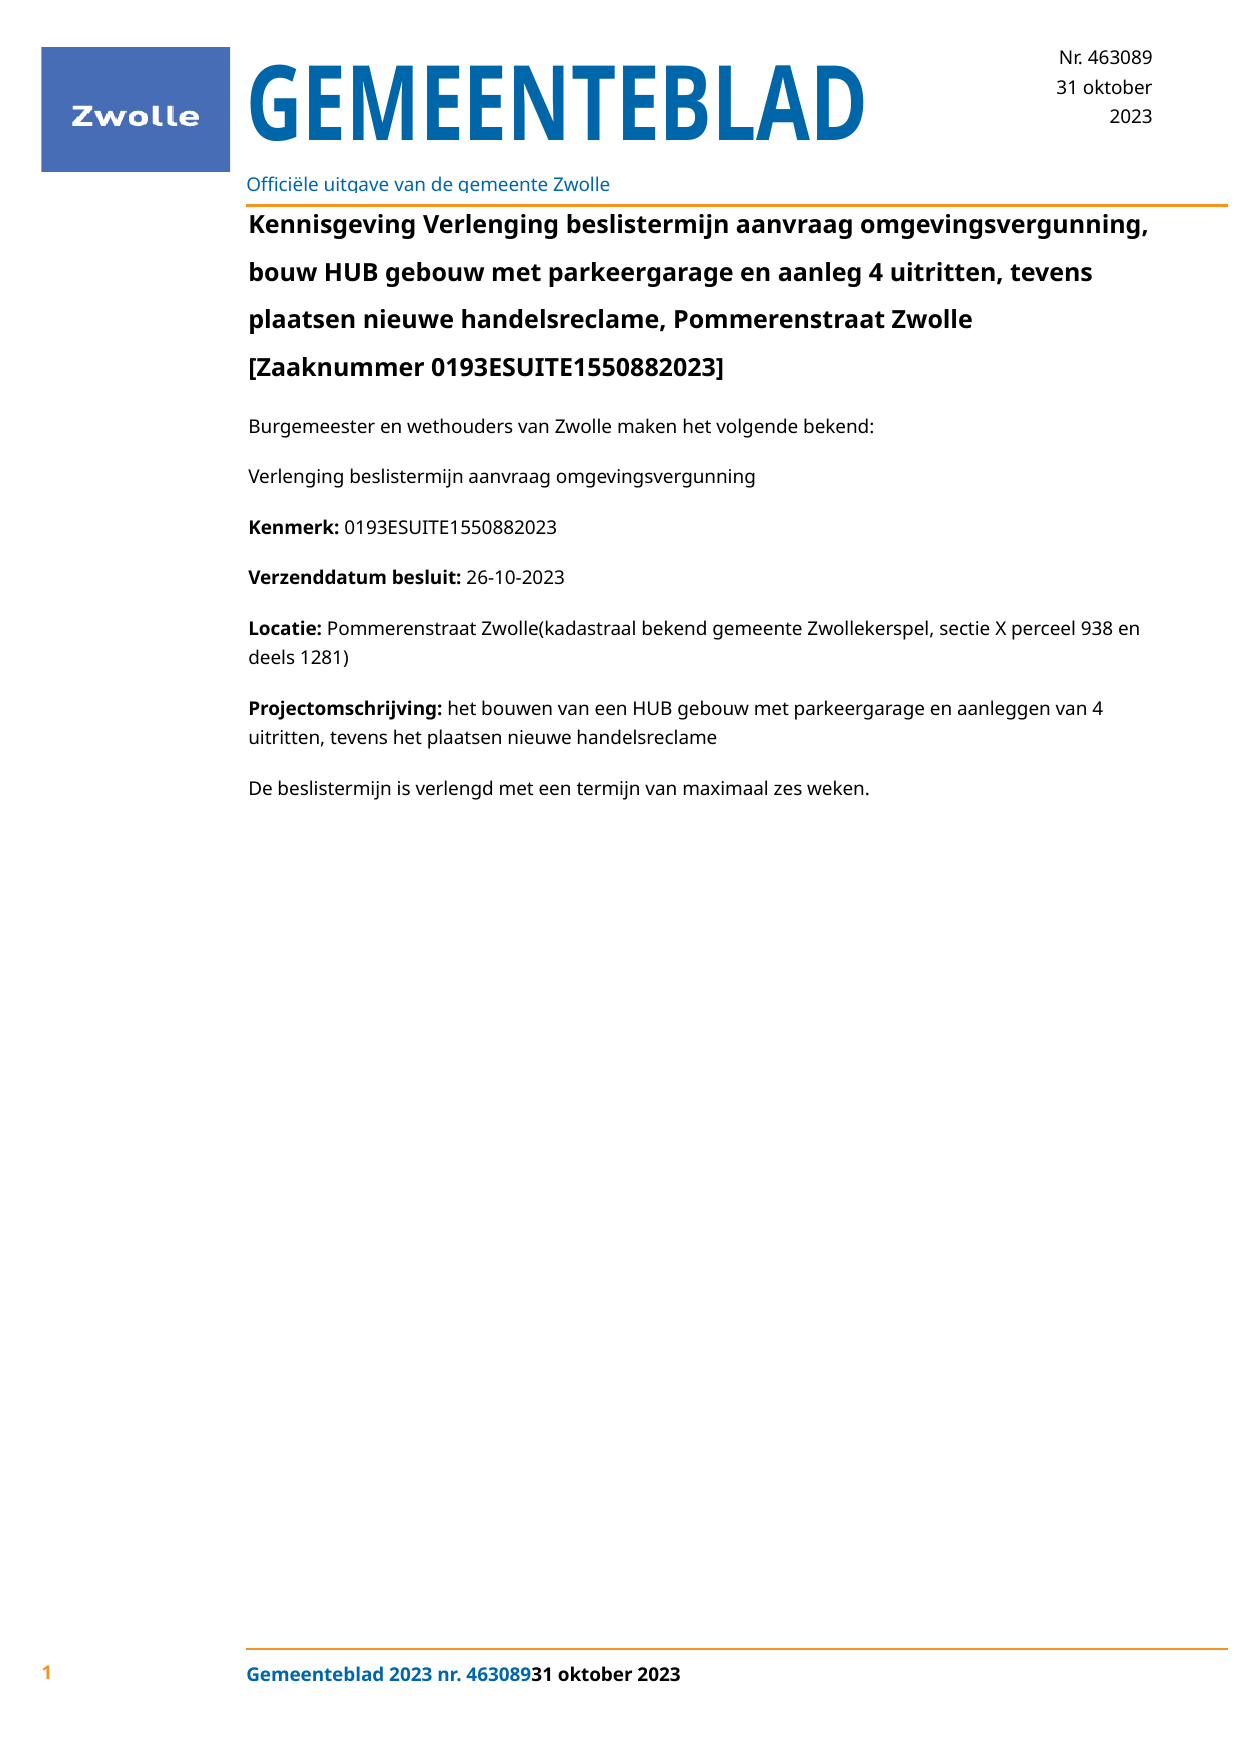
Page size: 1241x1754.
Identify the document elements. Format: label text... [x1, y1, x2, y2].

text Verlenging beslistermijn aanvraag omgevingsvergunning [248, 463, 1152, 489]
text Verzenddatum besluit: 26-10-2023 [248, 564, 1152, 590]
text Projectomschrijving: het bouwen van een HUB gebouw met parkeergarage en aanleggen van 4 uitritten, tevens het plaatsen nieuwe handelsreclame [248, 695, 1152, 750]
text Locatie: Pommerenstraat Zwolle(kadastraal bekend gemeente Zwollekerspel, sectie X perceel 938 en deels 1281) [248, 615, 1152, 670]
text Kenmerk: 0193ESUITE1550882023 [248, 514, 1152, 540]
text Kennisgeving Verlenging beslistermijn aanvraag omgevingsvergunning, bouw HUB gebouw met parkeergarage en aanleg 4 uitritten, tevens plaatsen nieuwe handelsreclame, Pommerenstraat Zwolle [Zaaknummer 0193ESUITE1550882023] [248, 207, 1152, 384]
picture [41, 47, 231, 172]
text Burgemeester en wethouders van Zwolle maken het volgende bekend: [248, 413, 1152, 439]
text De beslistermijn is verlengd met een termijn van maximaal zes weken. [248, 775, 1152, 801]
